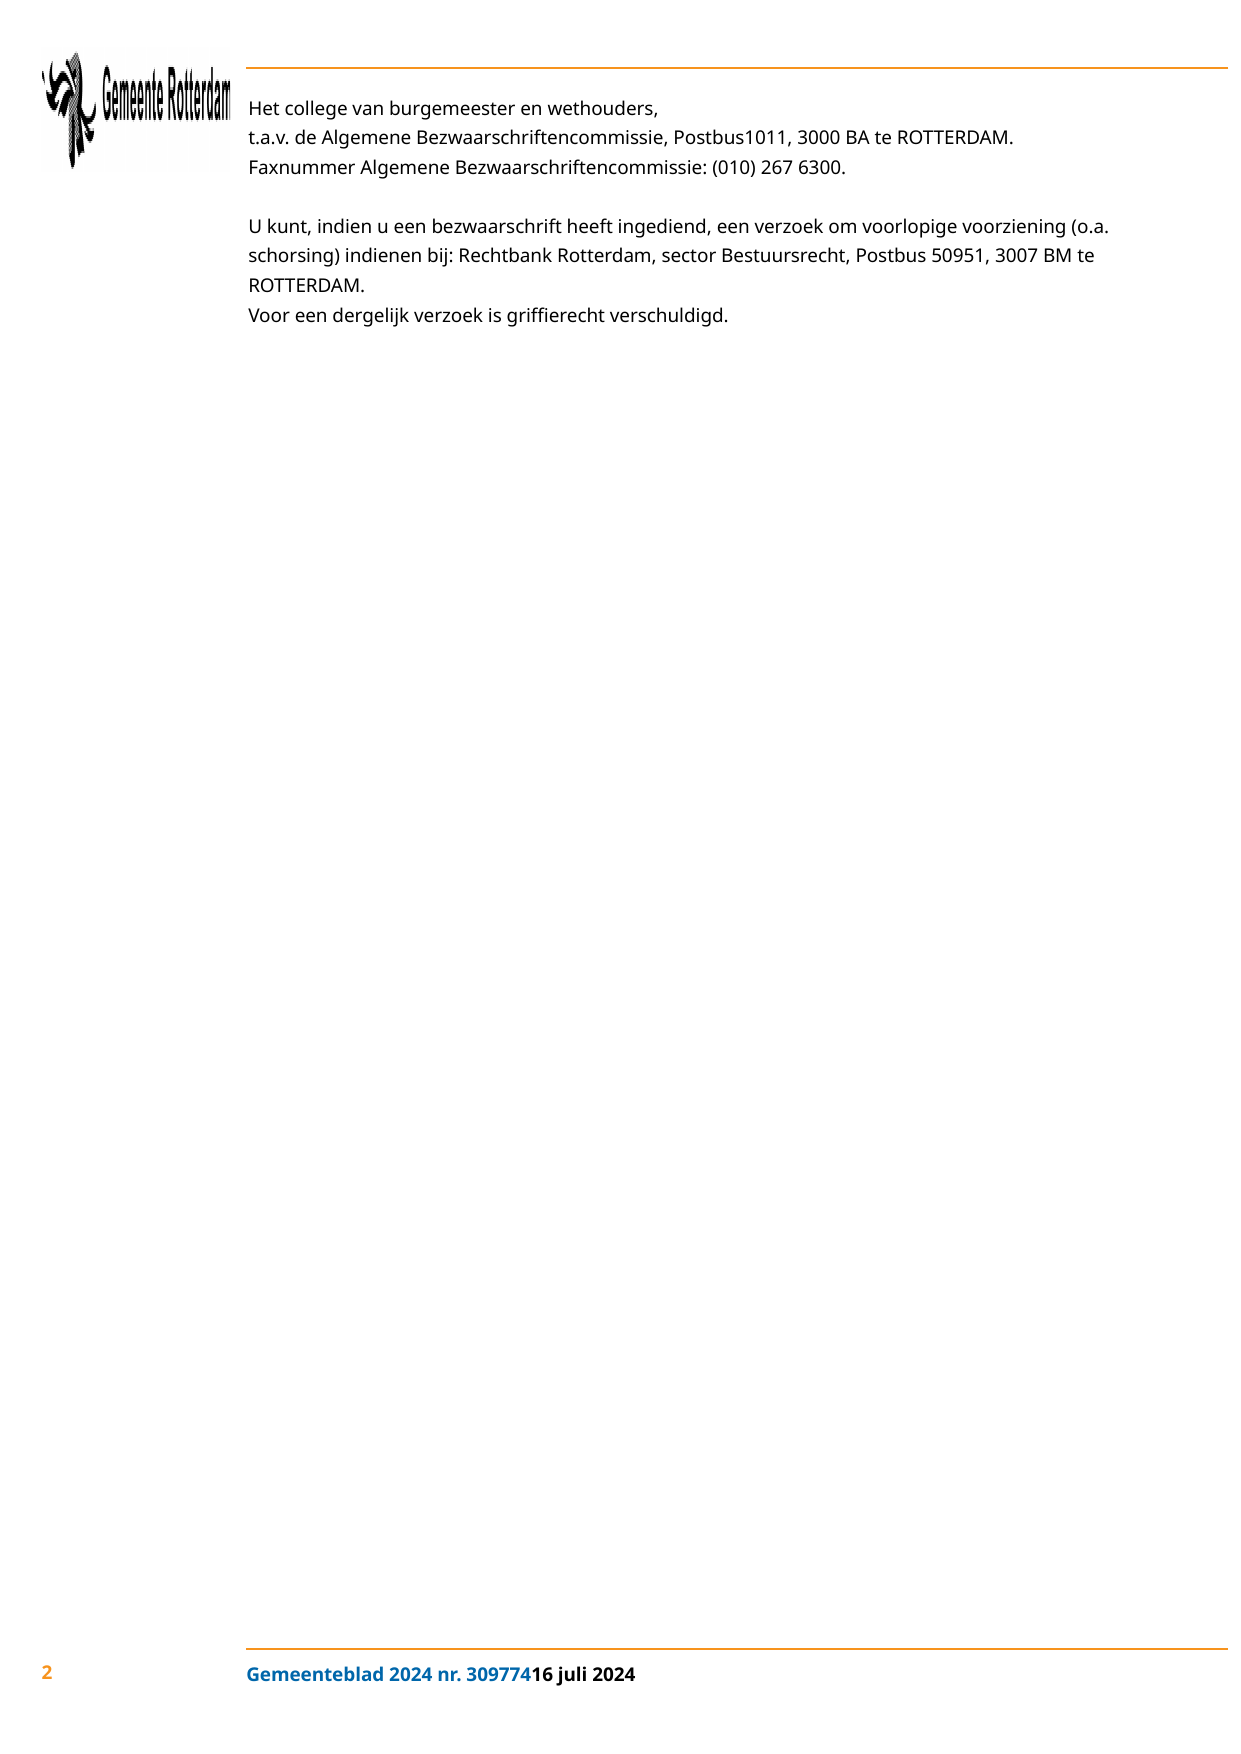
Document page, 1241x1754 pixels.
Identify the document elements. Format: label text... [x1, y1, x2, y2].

text Voor een dergelijk verzoek is griffierecht verschuldigd. [248, 302, 1152, 328]
text t.a.v. de Algemene Bezwaarschriftencommissie, Postbus1011, 3000 BA te ROTTERDAM. [248, 124, 1152, 150]
picture [41, 47, 231, 172]
text Het college van burgemeester en wethouders, [248, 95, 1152, 121]
text U kunt, indien u een bezwaarschrift heeft ingediend, een verzoek om voorlopige voorziening (o.a. schorsing) indienen bij: Rechtbank Rotterdam, sector Bestuursrecht, Postbus 50951, 3007 BM te ROTTERDAM. [248, 213, 1152, 298]
text Faxnummer Algemene Bezwaarschriftencommissie: (010) 267 6300. [248, 154, 1152, 180]
